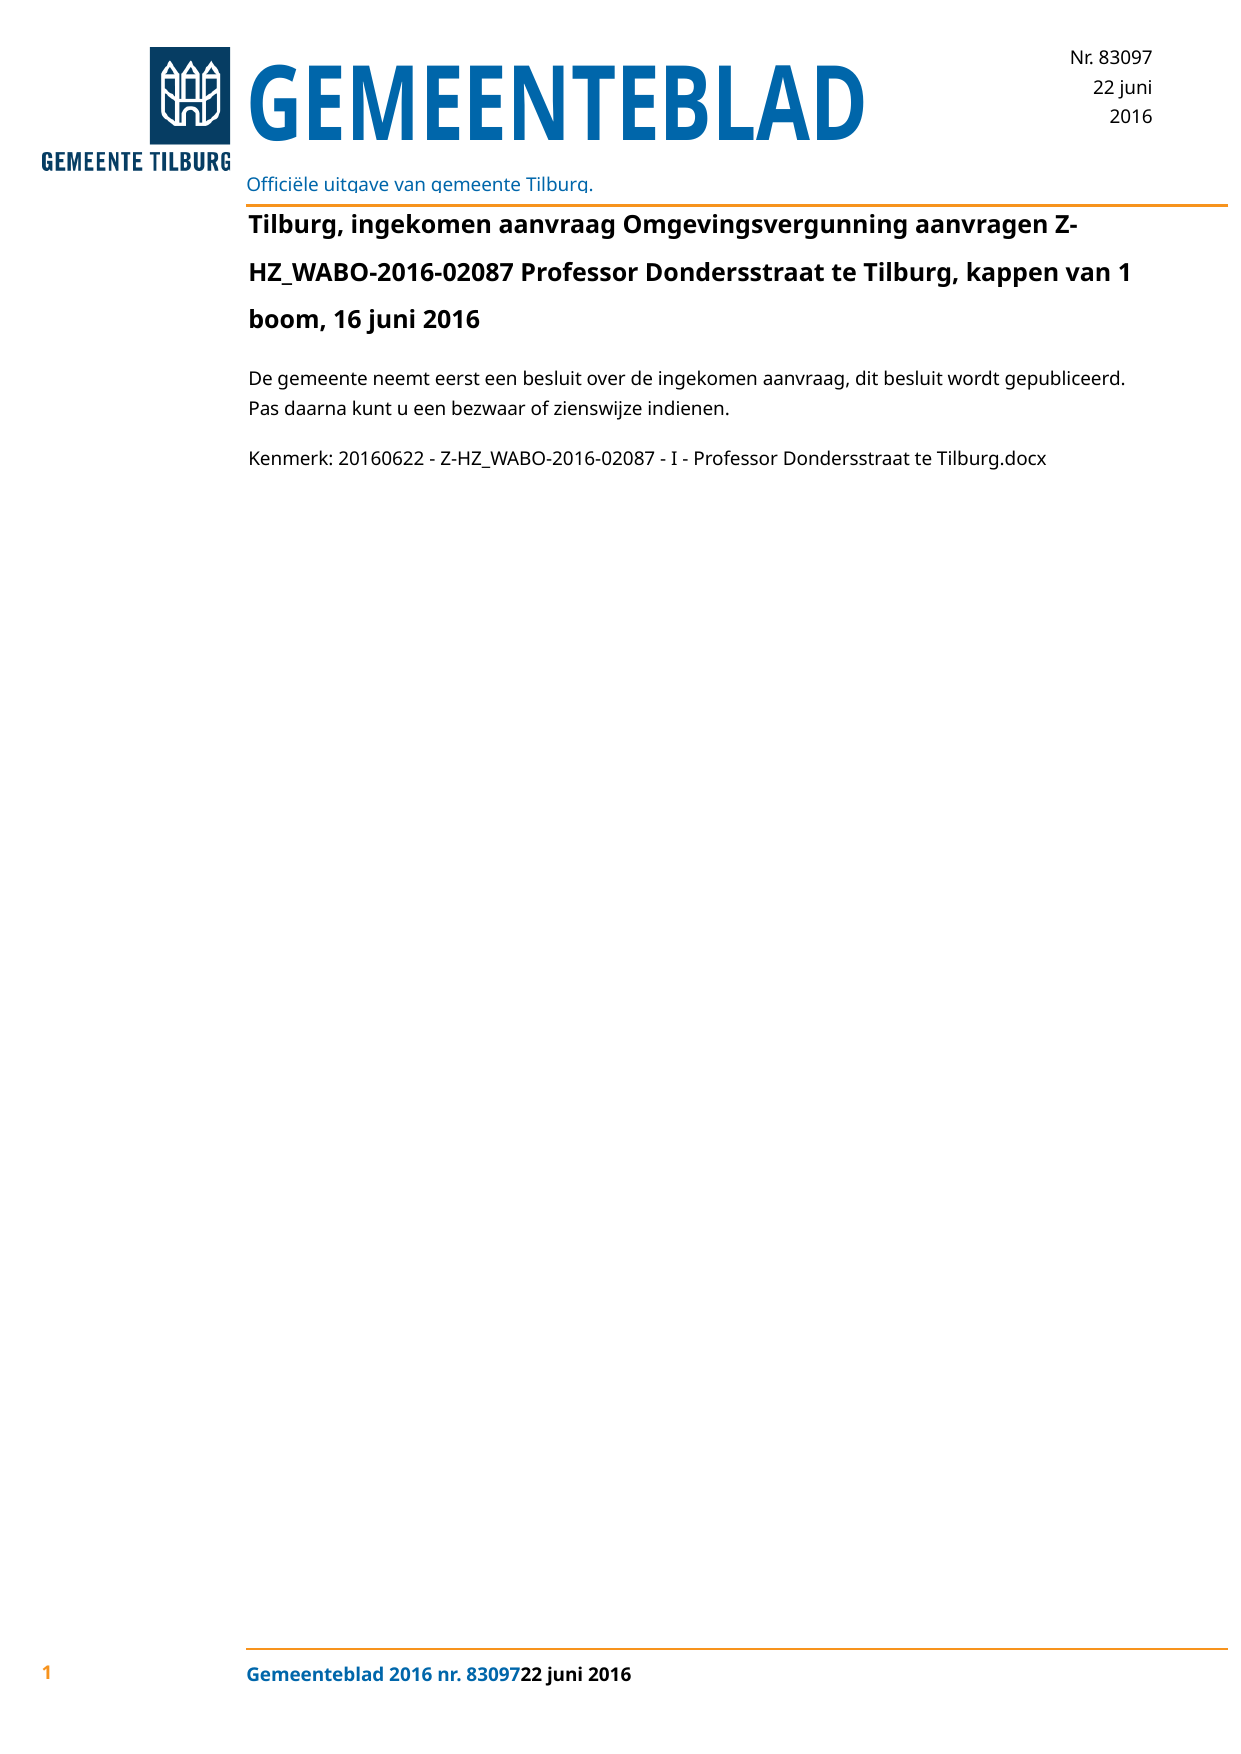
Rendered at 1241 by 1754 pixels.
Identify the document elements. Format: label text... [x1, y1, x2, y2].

text De gemeente neemt eerst een besluit over de ingekomen aanvraag, dit besluit wordt gepubliceerd. Pas daarna kunt u een bezwaar of zienswijze indienen. [248, 366, 1152, 421]
text Kenmerk: 20160622 - Z-HZ_WABO-2016-02087 - I - Professor Dondersstraat te Tilburg.docx [248, 446, 1152, 471]
text Tilburg, ingekomen aanvraag Omgevingsvergunning aanvragen Z-HZ_WABO-2016-02087 Professor Dondersstraat te Tilburg, kappen van 1 boom, 16 juni 2016 [248, 207, 1152, 336]
picture [41, 47, 231, 172]
